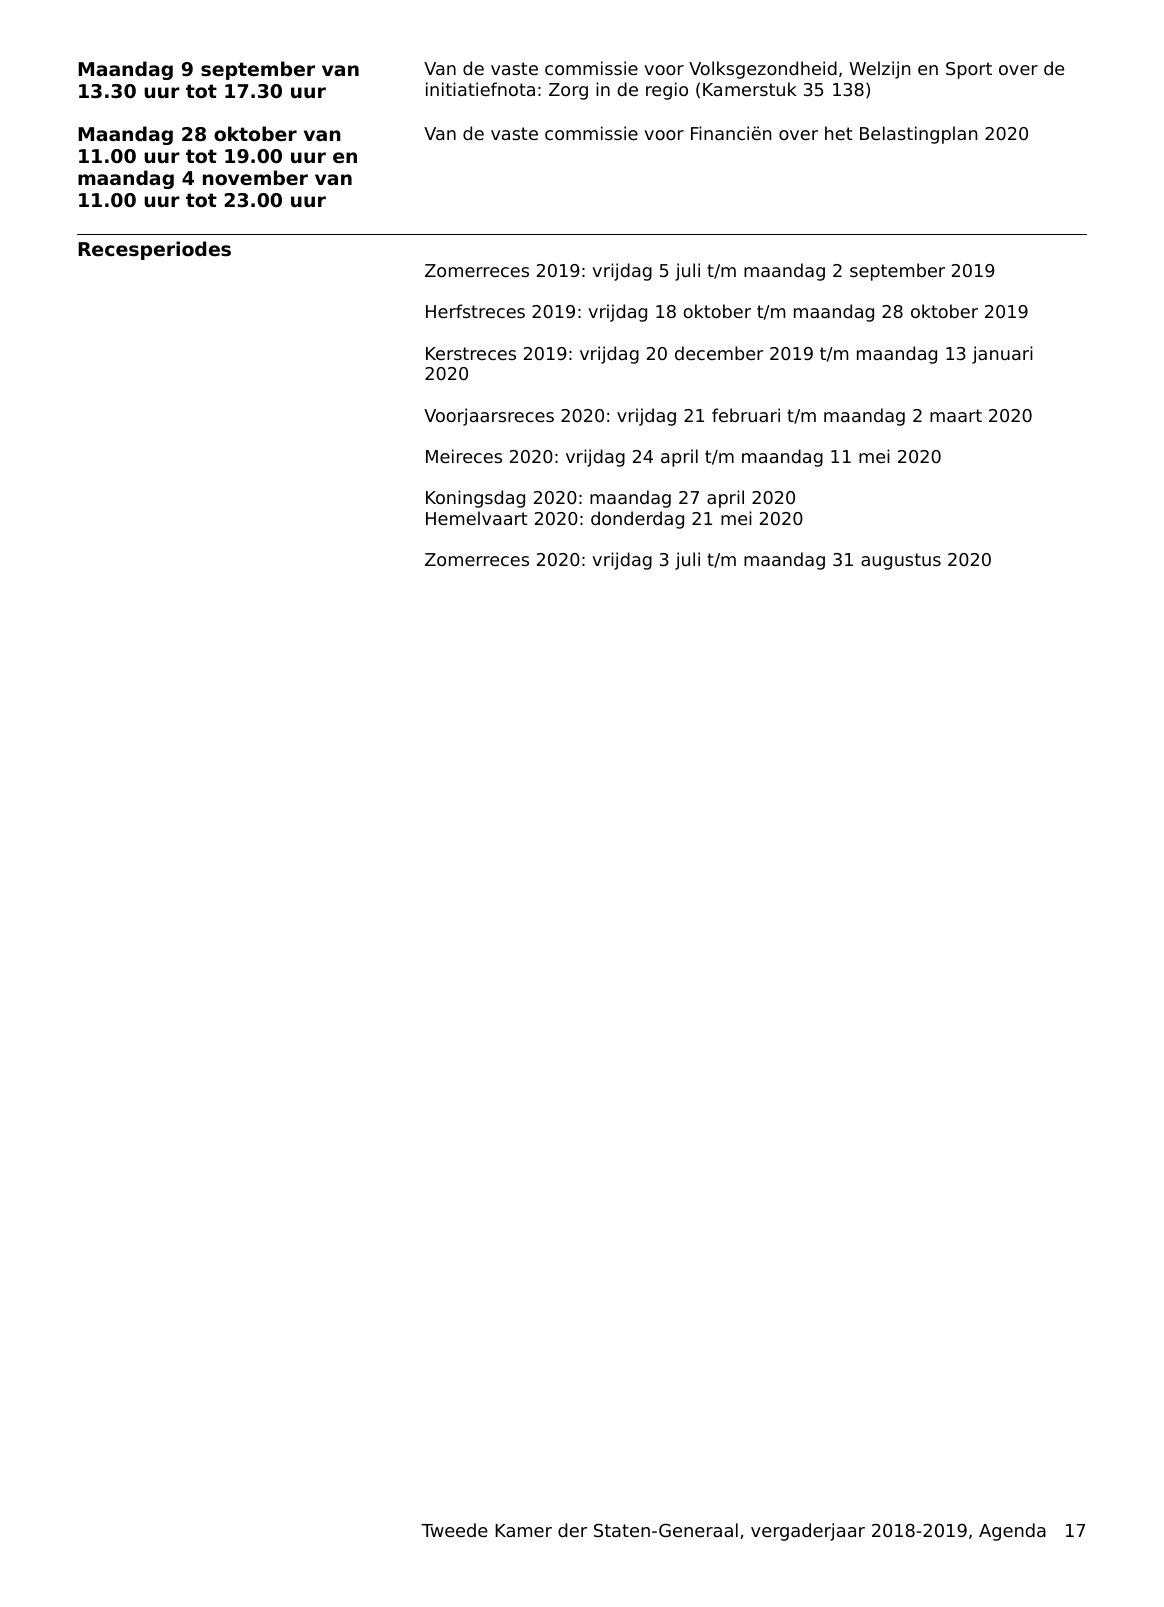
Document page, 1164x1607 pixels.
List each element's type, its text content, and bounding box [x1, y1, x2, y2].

table_cell Maandag 28 oktober van 11.00 uur tot 19.00 uur en maandag 4 november van 11.00 uur tot 23.00 uur [77, 124, 401, 212]
table_cell [401, 426, 418, 447]
table_cell [77, 261, 401, 282]
table_cell [418, 468, 1087, 488]
table_cell [401, 447, 418, 467]
table_cell [401, 406, 418, 426]
table_cell Meireces 2020: vrijdag 24 april t/m maandag 11 mei 2020 [418, 447, 1087, 467]
table_cell Maandag 9 september van 13.30 uur tot 17.30 uur [77, 59, 401, 103]
table_cell [77, 323, 401, 344]
table_cell Van de vaste commissie voor Volksgezondheid, Welzijn en Sport over de initiatiefnota: Zorg in de regio (Kamerstuk 35 138) [418, 59, 1087, 103]
table_cell [77, 529, 401, 550]
table_cell [77, 488, 401, 509]
table_cell [401, 124, 418, 212]
table_cell [401, 529, 418, 550]
table_cell [77, 406, 401, 426]
table_cell [77, 344, 401, 385]
table_cell Koningsdag 2020: maandag 27 april 2020 [418, 488, 1087, 509]
table_header [401, 235, 418, 261]
table_cell Kerstreces 2019: vrijdag 20 december 2019 t/m maandag 13 januari 2020 [418, 344, 1087, 385]
table_cell [77, 468, 401, 488]
table_cell Hemelvaart 2020: donderdag 21 mei 2020 [418, 509, 1087, 529]
table_cell [418, 282, 1087, 302]
table_cell [401, 261, 418, 282]
table_cell Van de vaste commissie voor Financiën over het Belastingplan 2020 [418, 124, 1087, 212]
table_header Recesperiodes [77, 235, 401, 261]
table_cell [401, 488, 418, 509]
table_cell [401, 59, 418, 103]
table_cell [401, 385, 418, 406]
table_cell [401, 550, 418, 571]
table_cell [77, 509, 401, 529]
table_cell Herfstreces 2019: vrijdag 18 oktober t/m maandag 28 oktober 2019 [418, 303, 1087, 323]
table_cell [401, 344, 418, 385]
table_cell [401, 468, 418, 488]
table_cell [77, 447, 401, 467]
table_cell [418, 103, 1087, 124]
table_cell [77, 103, 401, 124]
table_cell [77, 385, 401, 406]
table_cell [77, 282, 401, 302]
table_cell [401, 509, 418, 529]
table_cell Zomerreces 2019: vrijdag 5 juli t/m maandag 2 september 2019 [418, 261, 1087, 282]
table_cell [77, 303, 401, 323]
table_cell Voorjaarsreces 2020: vrijdag 21 februari t/m maandag 2 maart 2020 [418, 406, 1087, 426]
table_cell [418, 385, 1087, 406]
table_cell Zomerreces 2020: vrijdag 3 juli t/m maandag 31 augustus 2020 [418, 550, 1087, 571]
table_cell [401, 323, 418, 344]
table_cell [418, 426, 1087, 447]
table_cell [77, 426, 401, 447]
table_header [418, 235, 1087, 261]
table_cell [401, 282, 418, 302]
table_cell [401, 103, 418, 124]
table_cell [77, 550, 401, 571]
table_cell [418, 323, 1087, 344]
table_cell [401, 303, 418, 323]
table_cell [418, 529, 1087, 550]
